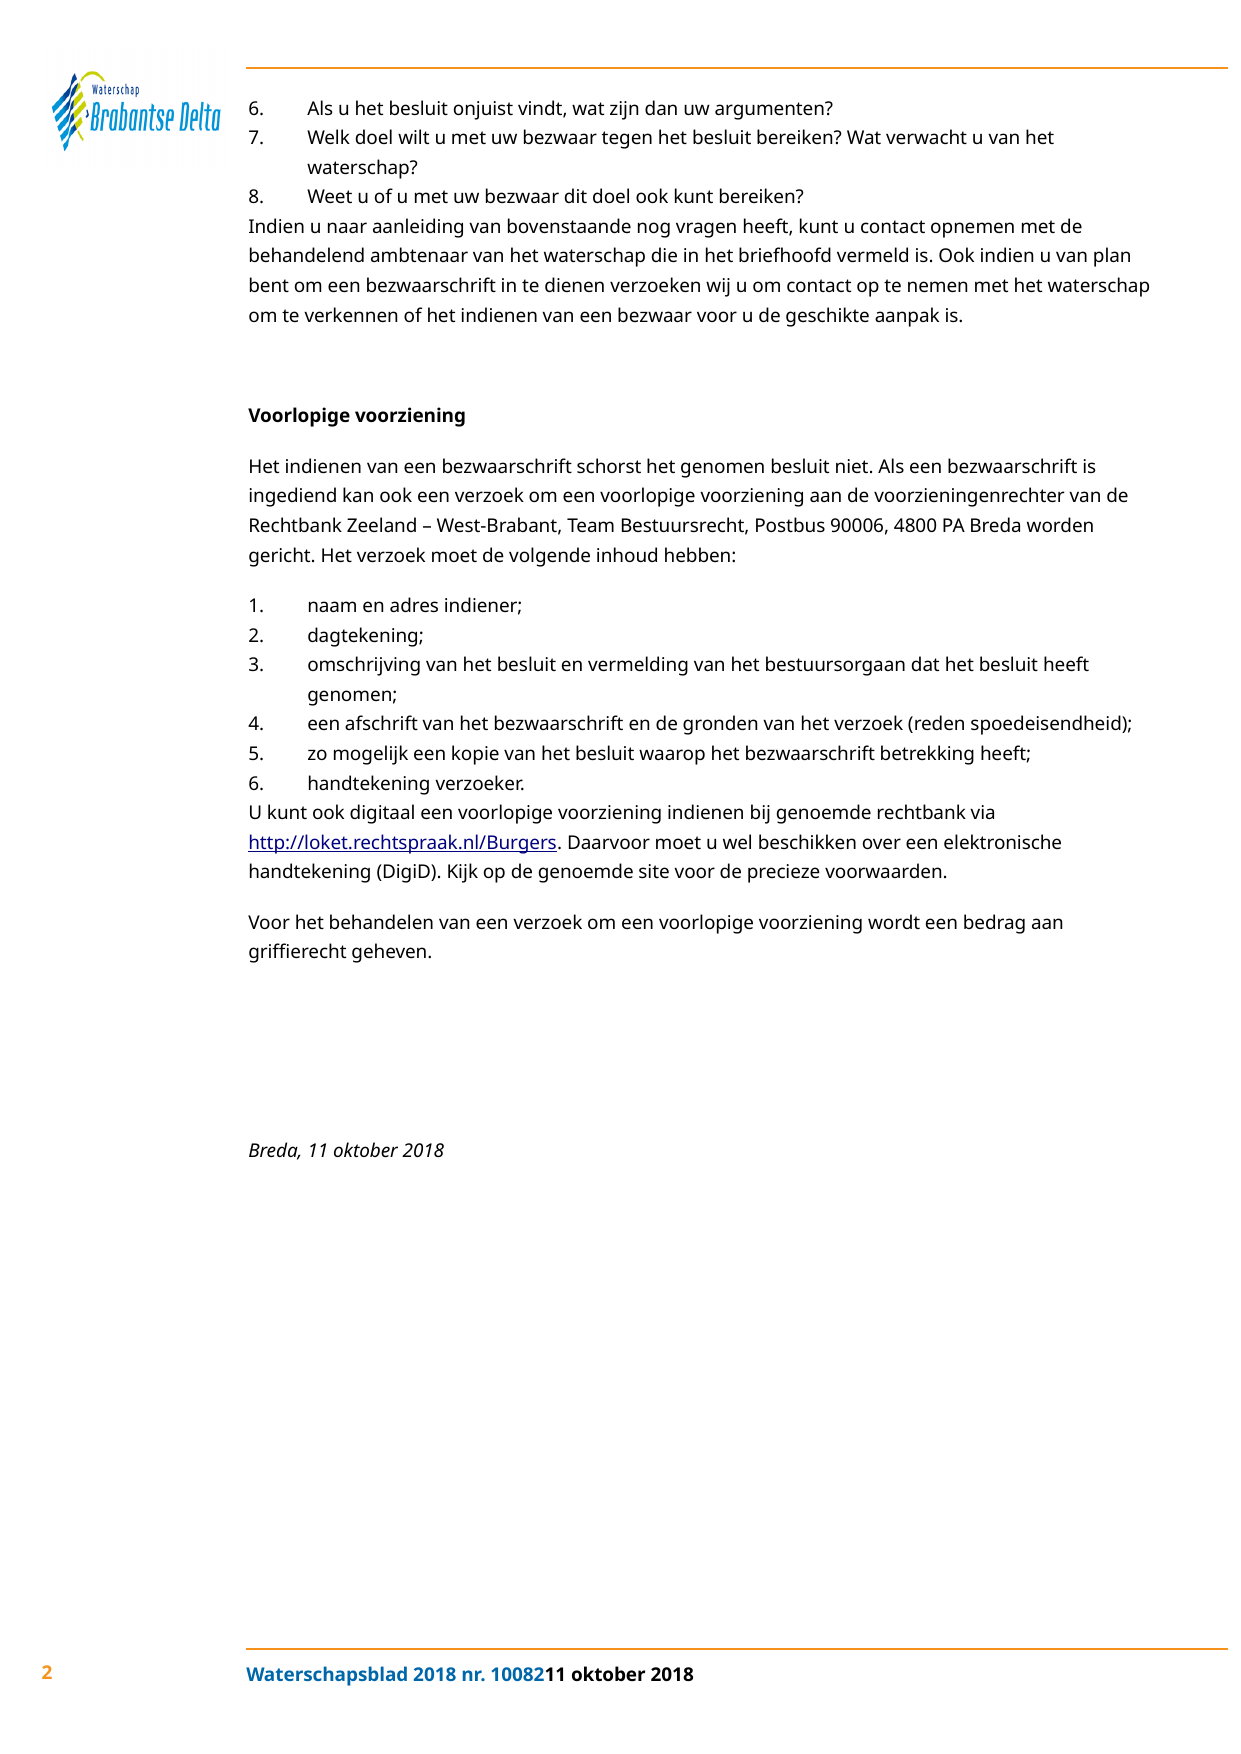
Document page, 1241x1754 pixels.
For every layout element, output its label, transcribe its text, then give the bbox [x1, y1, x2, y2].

list zo mogelijk een kopie van het besluit waarop het bezwaarschrift betrekking heeft; [248, 740, 1152, 766]
text Voor het behandelen van een verzoek om een voorlopige voorziening wordt een bedrag aan griffierecht geheven. [248, 909, 1152, 964]
text Breda, 11 oktober 2018 [248, 1138, 1152, 1163]
text Voorlopige voorziening [248, 403, 1152, 428]
list dagtekening; [248, 622, 1152, 648]
text U kunt ook digitaal een voorlopige voorziening indienen bij genoemde rechtbank via http://loket.rechtspraak.nl/Burgers. Daarvoor moet u wel beschikken over een elektronische handtekening (DigiD). Kijk op de genoemde site voor de precieze voorwaarden. [248, 799, 1152, 884]
picture [41, 47, 231, 172]
list omschrijving van het besluit en vermelding van het bestuursorgaan dat het besluit heeft genomen; [248, 651, 1152, 707]
list handtekening verzoeker. [248, 770, 1152, 796]
list Welk doel wilt u met uw bezwaar tegen het besluit bereiken? Wat verwacht u van het waterschap? [248, 124, 1152, 180]
text Het indienen van een bezwaarschrift schorst het genomen besluit niet. Als een bezwaarschrift is ingediend kan ook een verzoek om een voorlopige voorziening aan de voorzieningenrechter van de Rechtbank Zeeland – West-Brabant, Team Bestuursrecht, Postbus 90006, 4800 PA Breda worden gericht. Het verzoek moet de volgende inhoud hebben: [248, 453, 1152, 568]
list een afschrift van het bezwaarschrift en de gronden van het verzoek (reden spoedeisendheid); [248, 711, 1152, 736]
list naam en adres indiener; [248, 592, 1152, 618]
list Weet u of u met uw bezwaar dit doel ook kunt bereiken? [248, 183, 1152, 209]
text Indien u naar aanleiding van bovenstaande nog vragen heeft, kunt u contact opnemen met de behandelend ambtenaar van het waterschap die in het briefhoofd vermeld is. Ook indien u van plan bent om een bezwaarschrift in te dienen verzoeken wij u om contact op te nemen met het waterschap om te verkennen of het indienen van een bezwaar voor u de geschikte aanpak is. [248, 213, 1152, 328]
list Als u het besluit onjuist vindt, wat zijn dan uw argumenten? [248, 95, 1152, 121]
